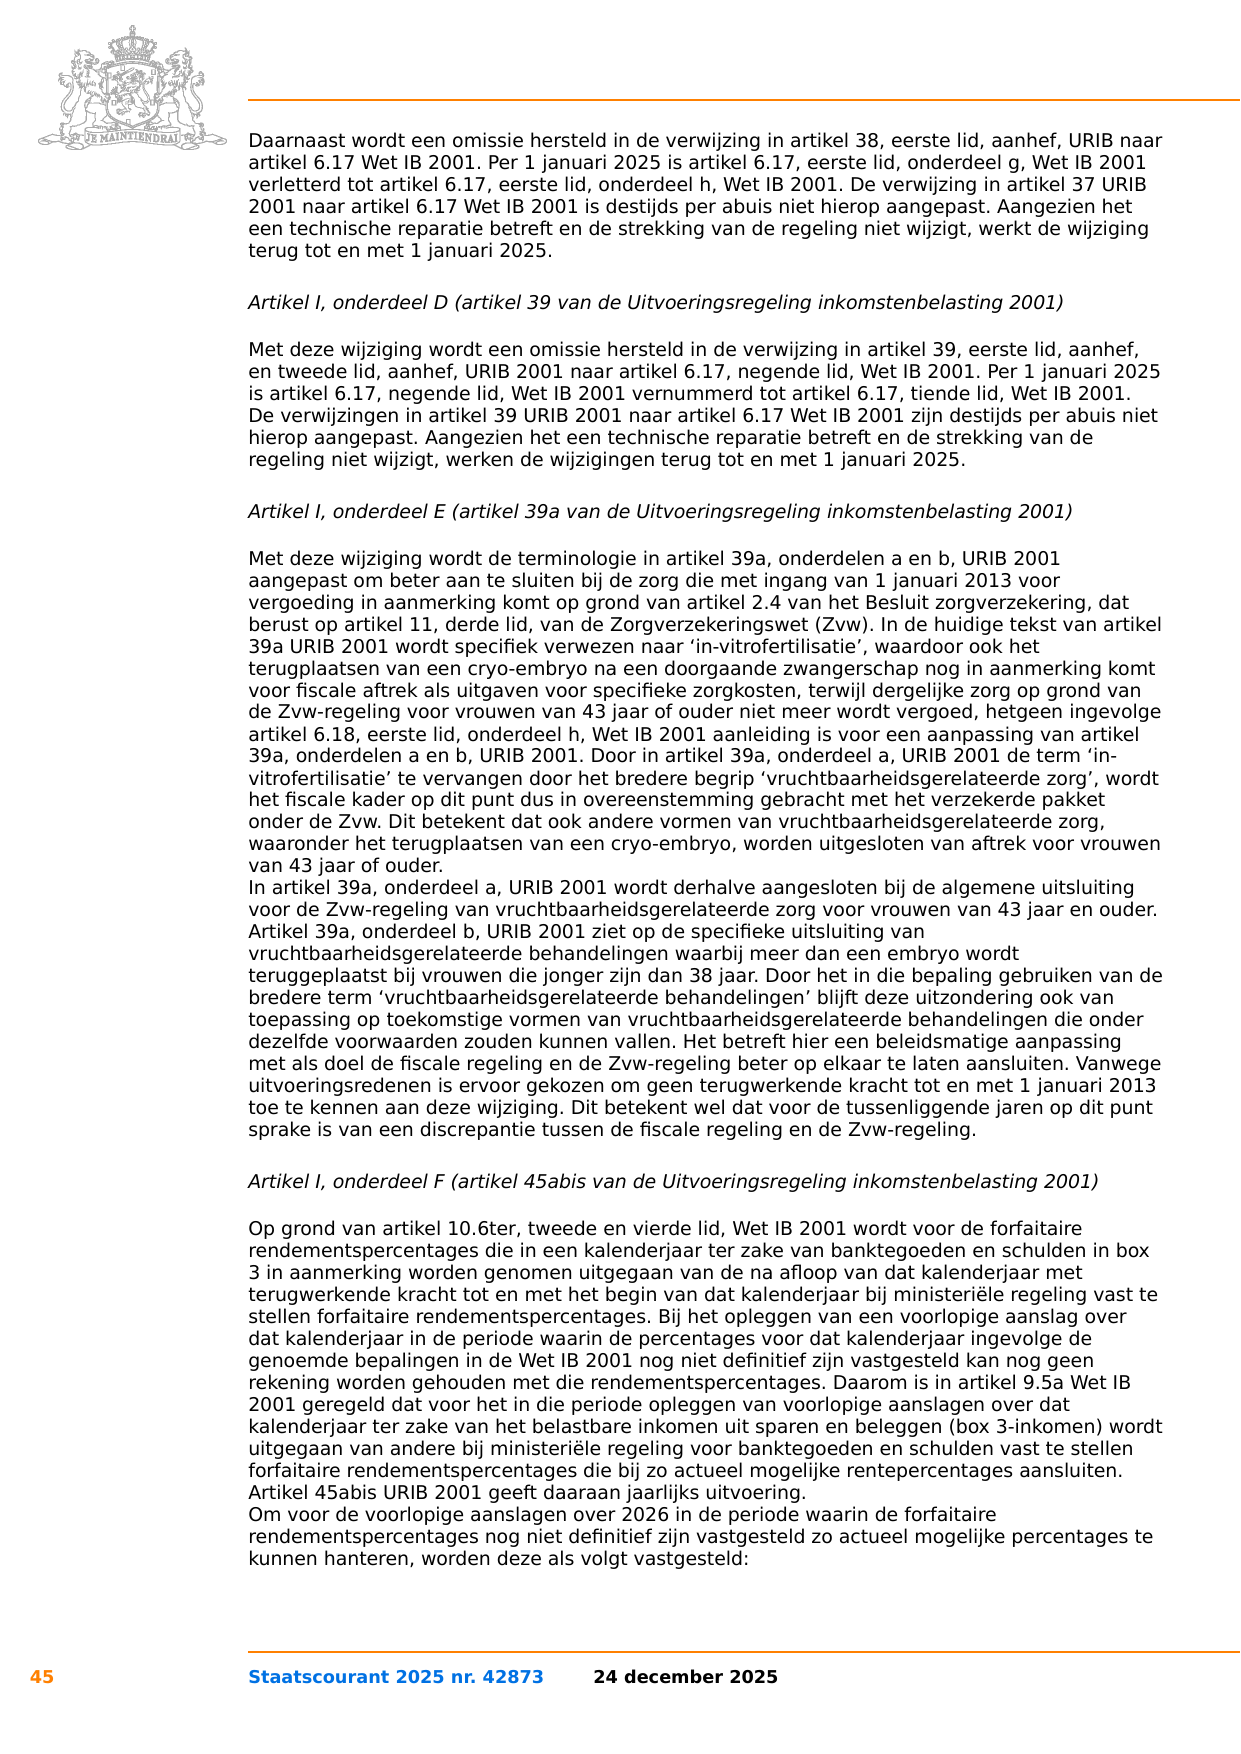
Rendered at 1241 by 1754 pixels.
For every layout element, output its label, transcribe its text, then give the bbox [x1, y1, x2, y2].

text In artikel 39a, onderdeel a, URIB 2001 wordt derhalve aangesloten bij de algemene uitsluiting voor de Zvw-regeling van vruchtbaarheidsgerelateerde zorg voor vrouwen van 43 jaar en ouder. Artikel 39a, onderdeel b, URIB 2001 ziet op de specifieke uitsluiting van vruchtbaarheidsgerelateerde behandelingen waarbij meer dan een embryo wordt teruggeplaatst bij vrouwen die jonger zijn dan 38 jaar. Door het in die bepaling gebruiken van de bredere term ‘vruchtbaarheidsgerelateerde behandelingen’ blijft deze uitzondering ook van toepassing op toekomstige vormen van vruchtbaarheidsgerelateerde behandelingen die onder dezelfde voorwaarden zouden kunnen vallen. Het betreft hier een beleidsmatige aanpassing met als doel de fiscale regeling en de Zvw-regeling beter op elkaar te laten aansluiten. Vanwege uitvoeringsredenen is ervoor gekozen om geen terugwerkende kracht tot en met 1 januari 2013 toe te kennen aan deze wijziging. Dit betekent wel dat voor de tussenliggende jaren op dit punt sprake is van een discrepantie tussen de fiscale regeling en de Zvw-regeling. [248, 877, 1163, 1141]
subtitle Artikel I, onderdeel F (artikel 45abis van de Uitvoeringsregeling inkomstenbelasting 2001) [248, 1171, 1163, 1193]
picture [38, 25, 227, 150]
subtitle Artikel I, onderdeel D (artikel 39 van de Uitvoeringsregeling inkomstenbelasting 2001) [248, 292, 1163, 314]
text Om voor de voorlopige aanslagen over 2026 in de periode waarin de forfaitaire rendementspercentages nog niet definitief zijn vastgesteld zo actueel mogelijke percentages te kunnen hanteren, worden deze als volgt vastgesteld: [248, 1504, 1163, 1570]
text Met deze wijziging wordt de terminologie in artikel 39a, onderdelen a en b, URIB 2001 aangepast om beter aan te sluiten bij de zorg die met ingang van 1 januari 2013 voor vergoeding in aanmerking komt op grond van artikel 2.4 van het Besluit zorgverzekering, dat berust op artikel 11, derde lid, van de Zorgverzekeringswet (Zvw). In de huidige tekst van artikel 39a URIB 2001 wordt specifiek verwezen naar ‘in-vitrofertilisatie’, waardoor ook het terugplaatsen van een cryo-embryo na een doorgaande zwangerschap nog in aanmerking komt voor fiscale aftrek als uitgaven voor specifieke zorgkosten, terwijl dergelijke zorg op grond van de Zvw-regeling voor vrouwen van 43 jaar of ouder niet meer wordt vergoed, hetgeen ingevolge artikel 6.18, eerste lid, onderdeel h, Wet IB 2001 aanleiding is voor een aanpassing van artikel 39a, onderdelen a en b, URIB 2001. Door in artikel 39a, onderdeel a, URIB 2001 de term ‘in-vitrofertilisatie’ te vervangen door het bredere begrip ‘vruchtbaarheidsgerelateerde zorg’, wordt het fiscale kader op dit punt dus in overeenstemming gebracht met het verzekerde pakket onder de Zvw. Dit betekent dat ook andere vormen van vruchtbaarheidsgerelateerde zorg, waaronder het terugplaatsen van een cryo-embryo, worden uitgesloten van aftrek voor vrouwen van 43 jaar of ouder. [248, 548, 1163, 877]
text Daarnaast wordt een omissie hersteld in de verwijzing in artikel 38, eerste lid, aanhef, URIB naar artikel 6.17 Wet IB 2001. Per 1 januari 2025 is artikel 6.17, eerste lid, onderdeel g, Wet IB 2001 verletterd tot artikel 6.17, eerste lid, onderdeel h, Wet IB 2001. De verwijzing in artikel 37 URIB 2001 naar artikel 6.17 Wet IB 2001 is destijds per abuis niet hierop aangepast. Aangezien het een technische reparatie betreft en de strekking van de regeling niet wijzigt, werkt de wijziging terug tot en met 1 januari 2025. [248, 130, 1163, 262]
text Op grond van artikel 10.6ter, tweede en vierde lid, Wet IB 2001 wordt voor de forfaitaire rendementspercentages die in een kalenderjaar ter zake van banktegoeden en schulden in box 3 in aanmerking worden genomen uitgegaan van de na afloop van dat kalenderjaar met terugwerkende kracht tot en met het begin van dat kalenderjaar bij ministeriële regeling vast te stellen forfaitaire rendementspercentages. Bij het opleggen van een voorlopige aanslag over dat kalenderjaar in de periode waarin de percentages voor dat kalenderjaar ingevolge de genoemde bepalingen in de Wet IB 2001 nog niet definitief zijn vastgesteld kan nog geen rekening worden gehouden met die rendementspercentages. Daarom is in artikel 9.5a Wet IB 2001 geregeld dat voor het in die periode opleggen van voorlopige aanslagen over dat kalenderjaar ter zake van het belastbare inkomen uit sparen en beleggen (box 3-inkomen) wordt uitgegaan van andere bij ministeriële regeling voor banktegoeden en schulden vast te stellen forfaitaire rendementspercentages die bij zo actueel mogelijke rentepercentages aansluiten. Artikel 45abis URIB 2001 geeft daaraan jaarlijks uitvoering. [248, 1218, 1163, 1504]
text Met deze wijziging wordt een omissie hersteld in de verwijzing in artikel 39, eerste lid, aanhef, en tweede lid, aanhef, URIB 2001 naar artikel 6.17, negende lid, Wet IB 2001. Per 1 januari 2025 is artikel 6.17, negende lid, Wet IB 2001 vernummerd tot artikel 6.17, tiende lid, Wet IB 2001. De verwijzingen in artikel 39 URIB 2001 naar artikel 6.17 Wet IB 2001 zijn destijds per abuis niet hierop aangepast. Aangezien het een technische reparatie betreft en de strekking van de regeling niet wijzigt, werken de wijzigingen terug tot en met 1 januari 2025. [248, 339, 1163, 471]
subtitle Artikel I, onderdeel E (artikel 39a van de Uitvoeringsregeling inkomstenbelasting 2001) [248, 501, 1163, 523]
